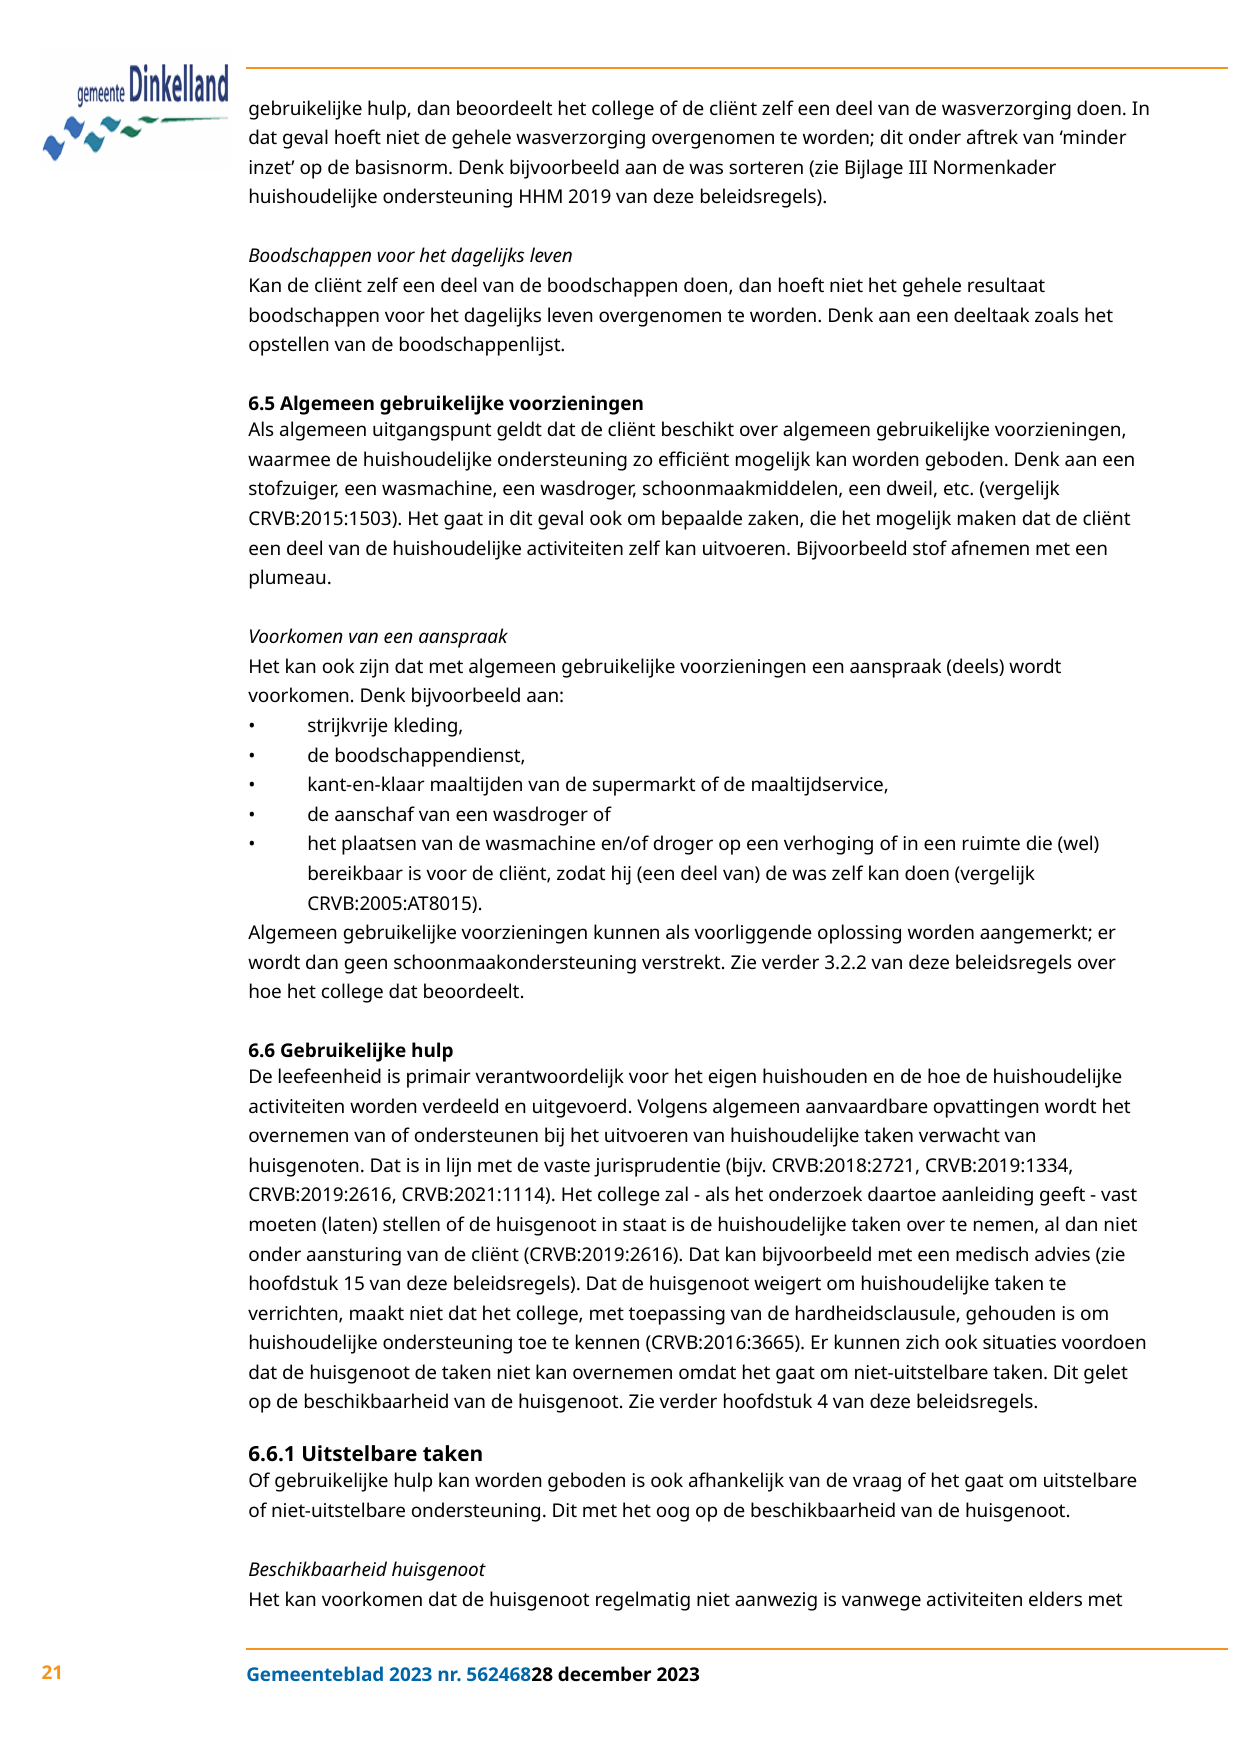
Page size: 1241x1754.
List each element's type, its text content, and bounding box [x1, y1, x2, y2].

list de aanschaf van een wasdroger of [248, 801, 1152, 827]
text Beschikbaarheid huisgenoot [248, 1556, 1152, 1582]
list de boodschappendienst, [248, 742, 1152, 767]
text 6.5 Algemeen gebruikelijke voorzieningen [248, 391, 1152, 416]
picture [41, 47, 231, 172]
list het plaatsen van de wasmachine en/of droger op een verhoging of in een ruimte die (wel) bereikbaar is voor de cliënt, zodat hij (een deel van) de was zelf kan doen (vergelijk CRVB:2005:AT8015). [248, 831, 1152, 915]
text Als algemeen uitgangspunt geldt dat de cliënt beschikt over algemeen gebruikelijke voorzieningen, waarmee de huishoudelijke ondersteuning zo efficiënt mogelijk kan worden geboden. Denk aan een stofzuiger, een wasmachine, een wasdroger, schoonmaakmiddelen, een dweil, etc. (vergelijk CRVB:2015:1503). Het gaat in dit geval ook om bepaalde zaken, die het mogelijk maken dat de cliënt een deel van de huishoudelijke activiteiten zelf kan uitvoeren. Bijvoorbeeld stof afnemen met een plumeau. [248, 416, 1152, 590]
list strijkvrije kleding, [248, 712, 1152, 738]
text De leefeenheid is primair verantwoordelijk voor het eigen huishouden en de hoe de huishoudelijke activiteiten worden verdeeld en uitgevoerd. Volgens algemeen aanvaardbare opvattingen wordt het overnemen van of ondersteunen bij het uitvoeren van huishoudelijke taken verwacht van huisgenoten. Dat is in lijn met de vaste jurisprudentie (bijv. CRVB:2018:2721, CRVB:2019:1334, CRVB:2019:2616, CRVB:2021:1114). Het college zal - als het onderzoek daartoe aanleiding geeft - vast moeten (laten) stellen of de huisgenoot in staat is de huishoudelijke taken over te nemen, al dan niet onder aansturing van de cliënt (CRVB:2019:2616). Dat kan bijvoorbeeld met een medisch advies (zie hoofdstuk 15 van deze beleidsregels). Dat de huisgenoot weigert om huishoudelijke taken te verrichten, maakt niet dat het college, met toepassing van de hardheidsclausule, gehouden is om huishoudelijke ondersteuning toe te kennen (CRVB:2016:3665). Er kunnen zich ook situaties voordoen dat de huisgenoot de taken niet kan overnemen omdat het gaat om niet-uitstelbare taken. Dit gelet op de beschikbaarheid van de huisgenoot. Zie verder hoofdstuk 4 van deze beleidsregels. [248, 1063, 1152, 1414]
text Voorkomen van een aanspraak [248, 623, 1152, 649]
list kant-en-klaar maaltijden van de supermarkt of de maaltijdservice, [248, 771, 1152, 797]
text Boodschappen voor het dagelijks leven [248, 243, 1152, 268]
text Kan de cliënt zelf een deel van de boodschappen doen, dan hoeft niet het gehele resultaat boodschappen voor het dagelijks leven overgenomen te worden. Denk aan een deeltaak zoals het opstellen van de boodschappenlijst. [248, 272, 1152, 357]
text gebruikelijke hulp, dan beoordeelt het college of de cliënt zelf een deel van de wasverzorging doen. In dat geval hoeft niet de gehele wasverzorging overgenomen te worden; dit onder aftrek van ‘minder inzet’ op de basisnorm. Denk bijvoorbeeld aan de was sorteren (zie Bijlage III Normenkader huishoudelijke ondersteuning HHM 2019 van deze beleidsregels). [248, 95, 1152, 209]
text Of gebruikelijke hulp kan worden geboden is ook afhankelijk van de vraag of het gaat om uitstelbare of niet-uitstelbare ondersteuning. Dit met het oog op de beschikbaarheid van de huisgenoot. [248, 1468, 1152, 1523]
text Het kan ook zijn dat met algemeen gebruikelijke voorzieningen een aanspraak (deels) wordt voorkomen. Denk bijvoorbeeld aan: [248, 653, 1152, 708]
text Algemeen gebruikelijke voorzieningen kunnen als voorliggende oplossing worden aangemerkt; er wordt dan geen schoonmaakondersteuning verstrekt. Zie verder 3.2.2 van deze beleidsregels over hoe het college dat beoordeelt. [248, 919, 1152, 1004]
text 6.6 Gebruikelijke hulp [248, 1038, 1152, 1063]
text 6.6.1 Uitstelbare taken [248, 1439, 1152, 1468]
text Het kan voorkomen dat de huisgenoot regelmatig niet aanwezig is vanwege activiteiten elders met [248, 1586, 1152, 1612]
